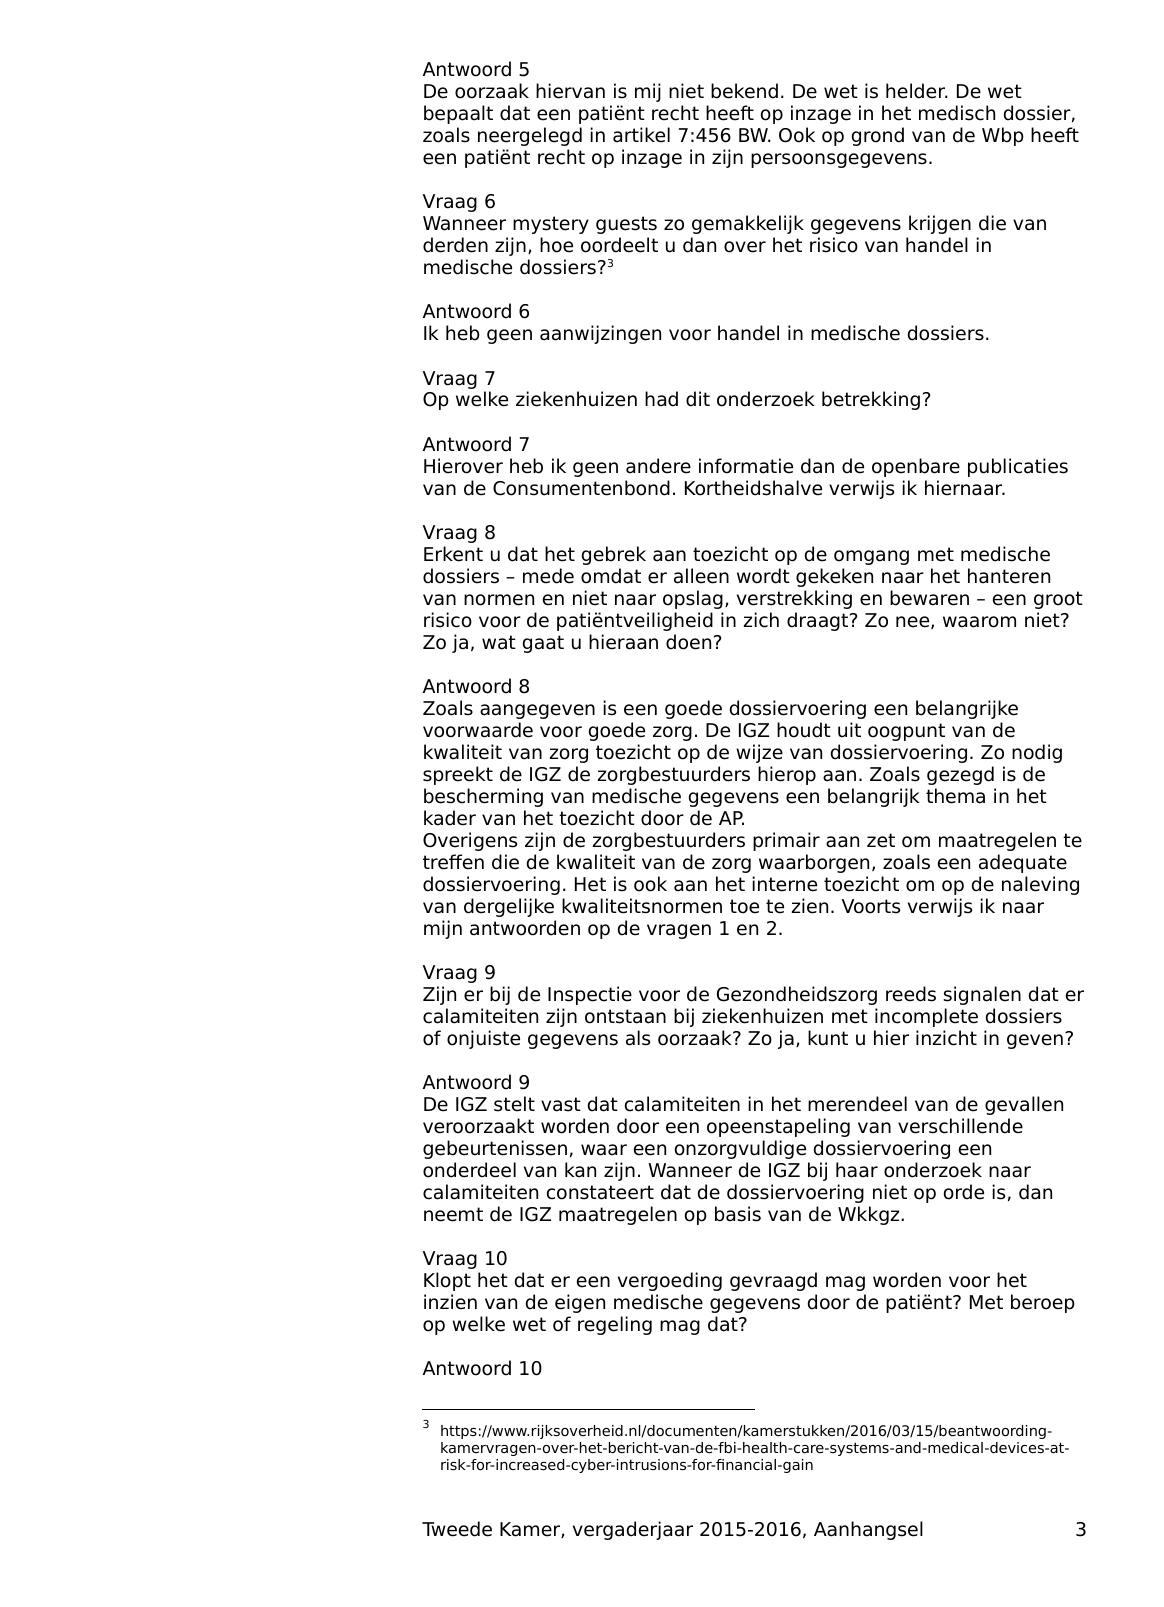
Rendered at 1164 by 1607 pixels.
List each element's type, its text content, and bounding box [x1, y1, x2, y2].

text Antwoord 8 [422, 676, 1087, 698]
text Klopt het dat er een vergoeding gevraagd mag worden voor het inzien van de eigen medische gegevens door de patiënt? Met beroep op welke wet of regeling mag dat? [422, 1270, 1087, 1336]
text Antwoord 6 [422, 301, 1087, 323]
text Hierover heb ik geen andere informatie dan de openbare publicaties van de Consumentenbond. Kortheidshalve verwijs ik hiernaar. [422, 456, 1087, 499]
text Vraag 6 [422, 191, 1087, 213]
text Overigens zijn de zorgbestuurders primair aan zet om maatregelen te treffen die de kwaliteit van de zorg waarborgen, zoals een adequate dossiervoering. Het is ook aan het interne toezicht om op de naleving van dergelijke kwaliteitsnormen toe te zien. Voorts verwijs ik naar mijn antwoorden op de vragen 1 en 2. [422, 829, 1087, 939]
text Vraag 7 [422, 367, 1087, 389]
text Op welke ziekenhuizen had dit onderzoek betrekking? [422, 389, 1087, 411]
text Vraag 9 [422, 962, 1087, 984]
text Zoals aangegeven is een goede dossiervoering een belangrijke voorwaarde voor goede zorg. De IGZ houdt uit oogpunt van de kwaliteit van zorg toezicht op de wijze van dossiervoering. Zo nodig spreekt de IGZ de zorgbestuurders hierop aan. Zoals gezegd is de bescherming van medische gegevens een belangrijk thema in het kader van het toezicht door de AP. [422, 698, 1087, 829]
text Erkent u dat het gebrek aan toezicht op de omgang met medische dossiers – mede omdat er alleen wordt gekeken naar het hanteren van normen en niet naar opslag, verstrekking en bewaren – een groot risico voor de patiëntveiligheid in zich draagt? Zo nee, waarom niet? Zo ja, wat gaat u hieraan doen? [422, 544, 1087, 653]
text De oorzaak hiervan is mij niet bekend. De wet is helder. De wet bepaalt dat een patiënt recht heeft op inzage in het medisch dossier, zoals neergelegd in artikel 7:456 BW. Ook op grond van de Wbp heeft een patiënt recht op inzage in zijn persoonsgegevens. [422, 81, 1087, 169]
text Antwoord 10 [422, 1358, 1087, 1380]
text https://www.rijksoverheid.nl/documenten/kamerstukken/2016/03/15/beantwoording-kamervragen-over-het-bericht-van-de-fbi-health-care-systems-and-medical-devices-at-risk-for-increased-cyber-intrusions-for-financial-gain [422, 1418, 1087, 1474]
text Antwoord 9 [422, 1072, 1087, 1094]
text Zijn er bij de Inspectie voor de Gezondheidszorg reeds signalen dat er calamiteiten zijn ontstaan bij ziekenhuizen met incomplete dossiers of onjuiste gegevens als oorzaak? Zo ja, kunt u hier inzicht in geven? [422, 984, 1087, 1049]
text Antwoord 7 [422, 433, 1087, 456]
text Antwoord 5 [422, 59, 1087, 81]
text De IGZ stelt vast dat calamiteiten in het merendeel van de gevallen veroorzaakt worden door een opeenstapeling van verschillende gebeurtenissen, waar een onzorgvuldige dossiervoering een onderdeel van kan zijn. Wanneer de IGZ bij haar onderzoek naar calamiteiten constateert dat de dossiervoering niet op orde is, dan neemt de IGZ maatregelen op basis van de Wkkgz. [422, 1094, 1087, 1226]
text Wanneer mystery guests zo gemakkelijk gegevens krijgen die van derden zijn, hoe oordeelt u dan over het risico van handel in medische dossiers? [422, 213, 1087, 279]
text Vraag 8 [422, 522, 1087, 544]
text Ik heb geen aanwijzingen voor handel in medische dossiers. [422, 323, 1087, 345]
text Vraag 10 [422, 1248, 1087, 1270]
